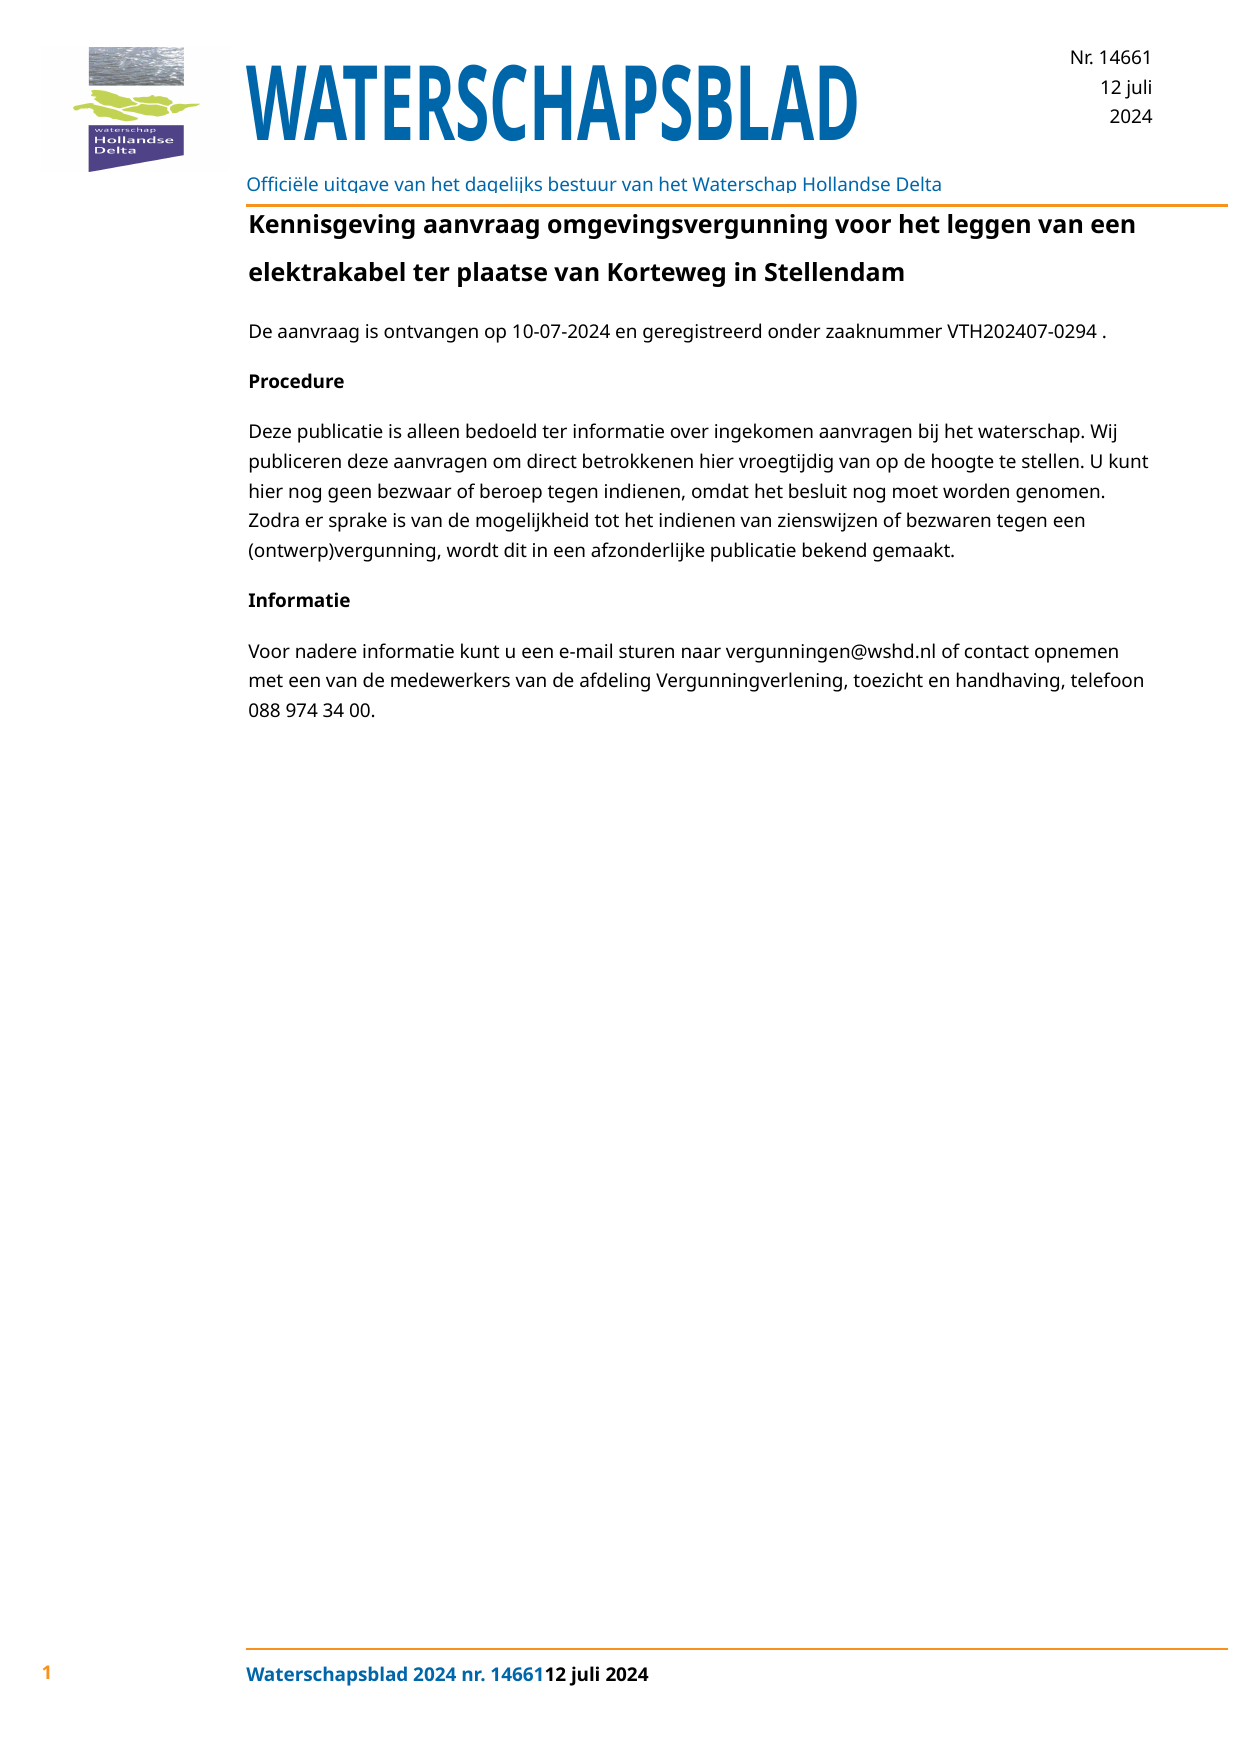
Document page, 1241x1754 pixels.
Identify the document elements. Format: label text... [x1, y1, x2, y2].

text Informatie [248, 587, 1152, 613]
text Deze publicatie is alleen bedoeld ter informatie over ingekomen aanvragen bij het waterschap. Wij publiceren deze aanvragen om direct betrokkenen hier vroegtijdig van op de hoogte te stellen. U kunt hier nog geen bezwaar of beroep tegen indienen, omdat het besluit nog moet worden genomen. Zodra er sprake is van de mogelijkheid tot het indienen van zienswijzen of bezwaren tegen een (ontwerp)vergunning, wordt dit in een afzonderlijke publicatie bekend gemaakt. [248, 419, 1152, 563]
text Voor nadere informatie kunt u een e-mail sturen naar vergunningen@wshd.nl of contact opnemen met een van de medewerkers van de afdeling Vergunningverlening, toezicht en handhaving, telefoon 088 974 34 00. [248, 638, 1152, 723]
text De aanvraag is ontvangen op 10-07-2024 en geregistreerd onder zaaknummer VTH202407-0294 . [248, 318, 1152, 344]
text Procedure [248, 368, 1152, 394]
picture [41, 47, 231, 172]
text Kennisgeving aanvraag omgevingsvergunning voor het leggen van een elektrakabel ter plaatse van Korteweg in Stellendam [248, 207, 1152, 288]
